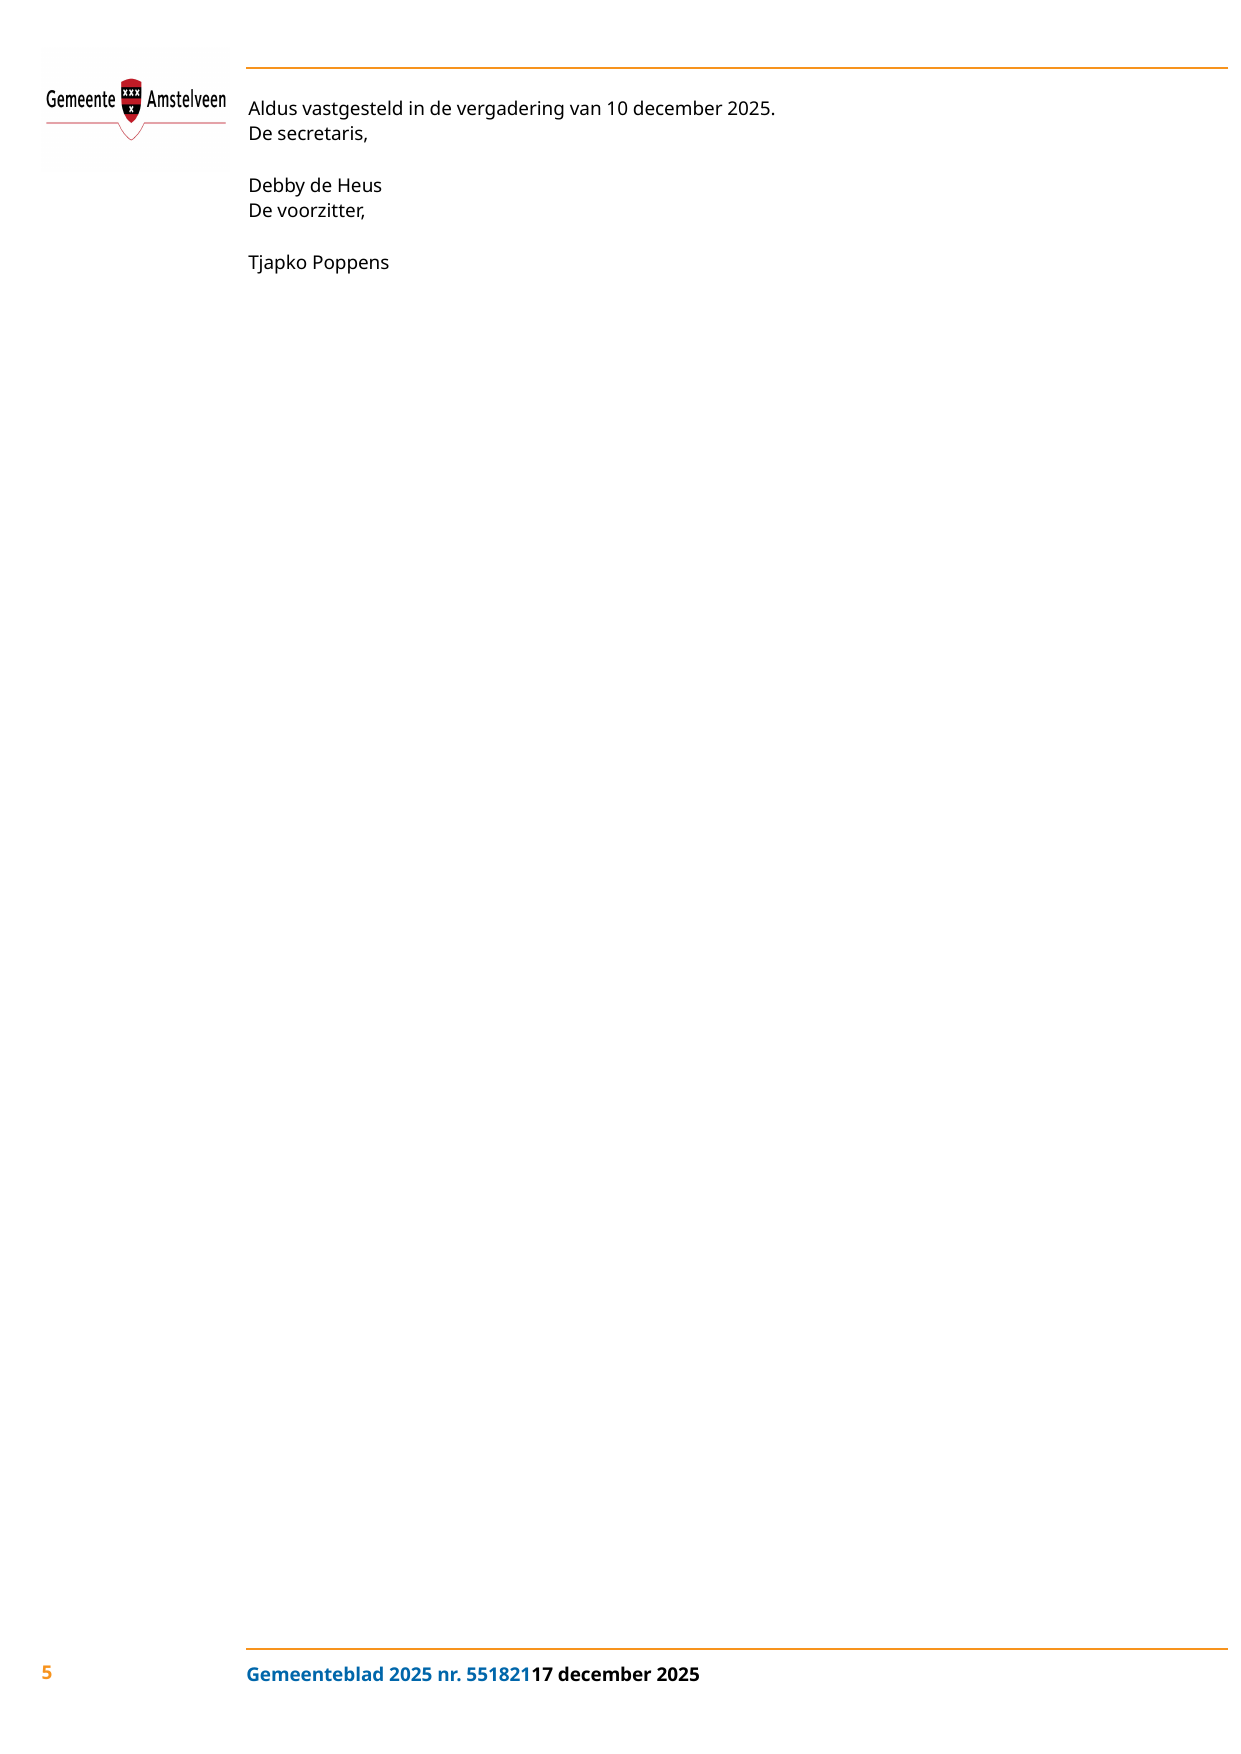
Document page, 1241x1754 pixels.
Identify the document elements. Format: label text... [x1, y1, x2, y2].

text Debby de Heus [248, 172, 1152, 198]
text De voorzitter, [248, 198, 1152, 223]
picture [41, 47, 231, 172]
text Tjapko Poppens [248, 249, 1152, 275]
text Aldus vastgesteld in de vergadering van 10 december 2025. [248, 95, 1152, 121]
text De secretaris, [248, 121, 1152, 146]
